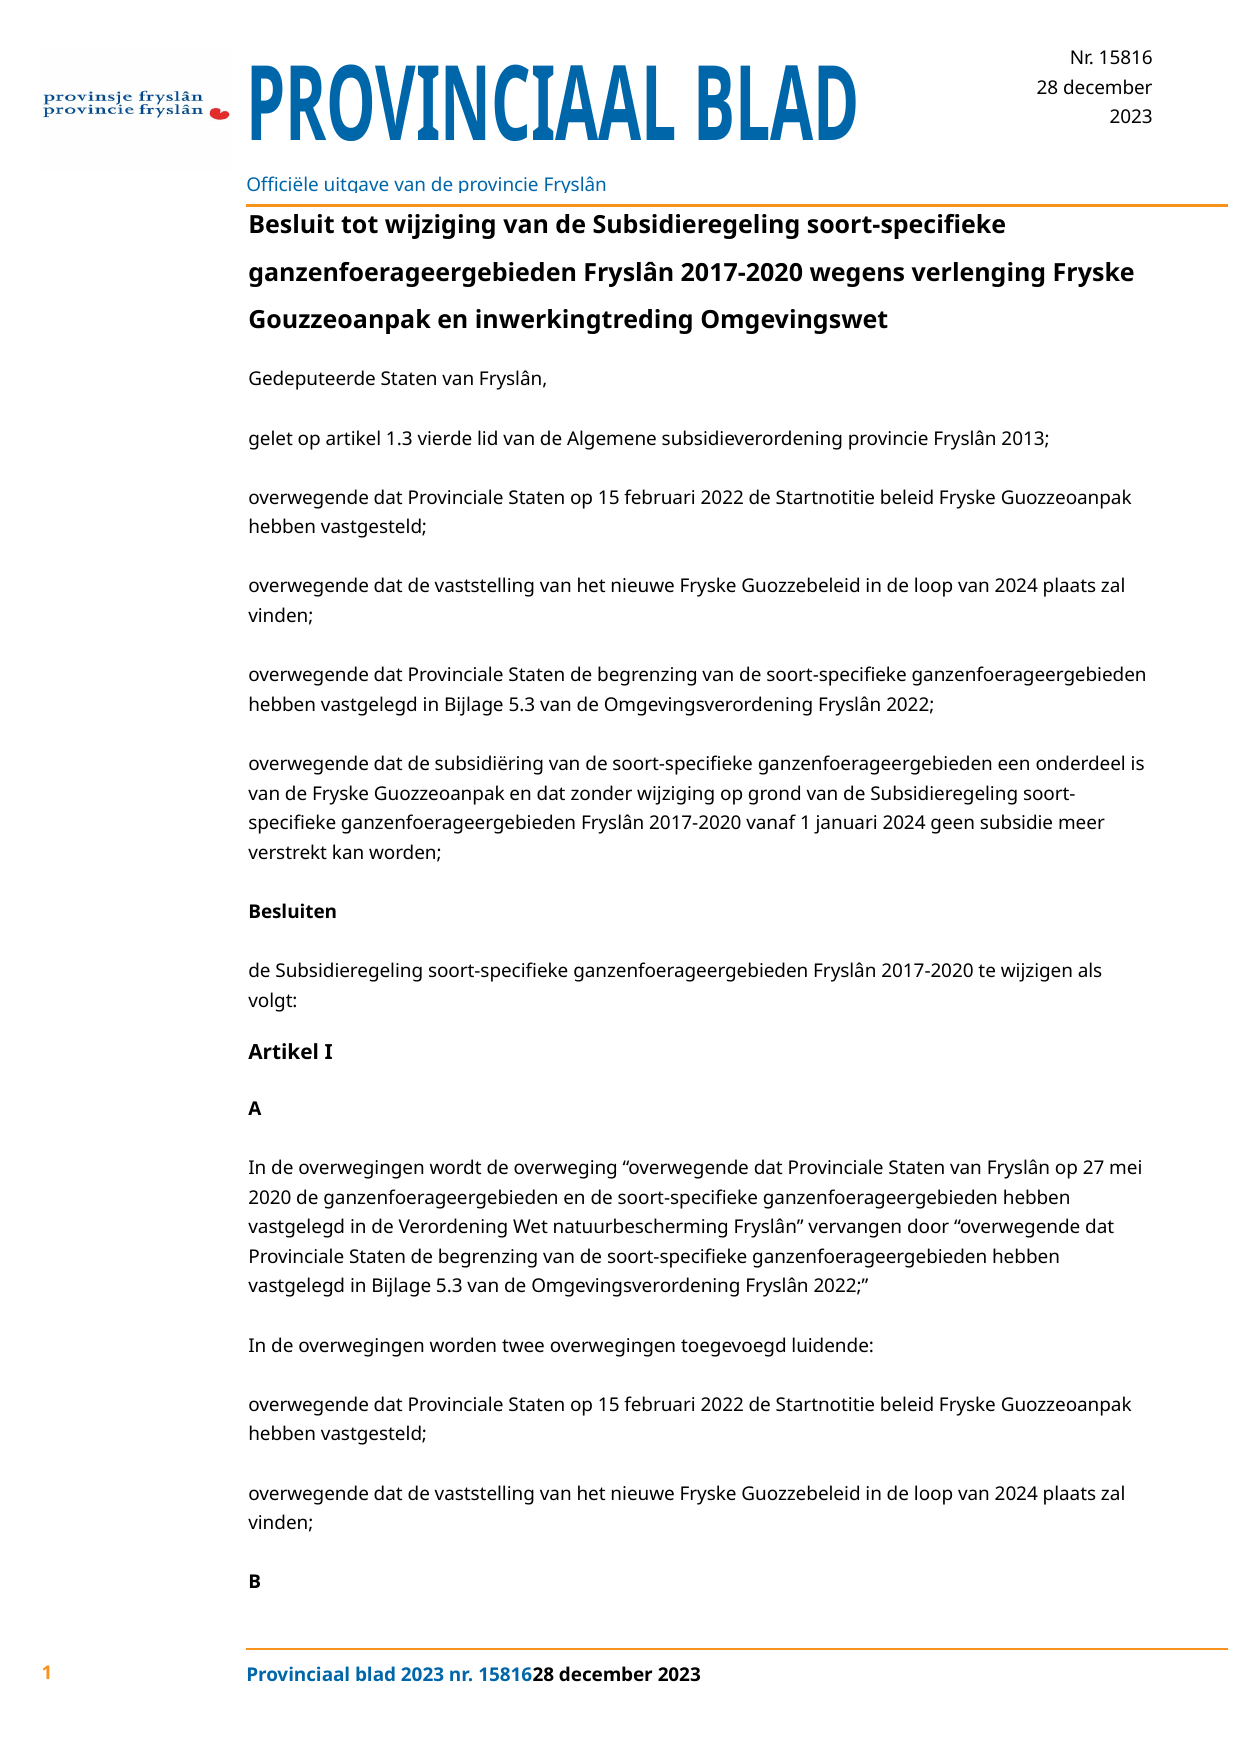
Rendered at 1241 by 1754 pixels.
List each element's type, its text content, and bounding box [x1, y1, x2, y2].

text Besluit tot wijziging van de Subsidieregeling soort-specifieke ganzenfoerageergebieden Fryslân 2017-2020 wegens verlenging Fryske Gouzzeoanpak en inwerkingtreding Omgevingswet [248, 207, 1152, 336]
text de Subsidieregeling soort-specifieke ganzenfoerageergebieden Fryslân 2017-2020 te wijzigen als volgt: [248, 957, 1152, 1012]
text Gedeputeerde Staten van Fryslân, [248, 366, 1152, 391]
text overwegende dat de vaststelling van het nieuwe Fryske Guozzebeleid in de loop van 2024 plaats zal vinden; [248, 573, 1152, 628]
text A [248, 1095, 1152, 1121]
text overwegende dat de vaststelling van het nieuwe Fryske Guozzebeleid in de loop van 2024 plaats zal vinden; [248, 1480, 1152, 1535]
text overwegende dat Provinciale Staten op 15 februari 2022 de Startnotitie beleid Fryske Guozzeoanpak hebben vastgesteld; [248, 484, 1152, 539]
text In de overwegingen wordt de overweging “overwegende dat Provinciale Staten van Fryslân op 27 mei 2020 de ganzenfoerageergebieden en de soort-specifieke ganzenfoerageergebieden hebben vastgelegd in de Verordening Wet natuurbescherming Fryslân” vervangen door “overwegende dat Provinciale Staten de begrenzing van de soort-specifieke ganzenfoerageergebieden hebben vastgelegd in Bijlage 5.3 van de Omgevingsverordening Fryslân 2022;” [248, 1154, 1152, 1298]
text B [248, 1568, 1152, 1594]
text overwegende dat Provinciale Staten de begrenzing van de soort-specifieke ganzenfoerageergebieden hebben vastgelegd in Bijlage 5.3 van de Omgevingsverordening Fryslân 2022; [248, 661, 1152, 717]
text Besluiten [248, 898, 1152, 924]
text Artikel I [248, 1037, 1152, 1066]
text gelet op artikel 1.3 vierde lid van de Algemene subsidieverordening provincie Fryslân 2013; [248, 425, 1152, 450]
picture [41, 47, 231, 172]
text overwegende dat Provinciale Staten op 15 februari 2022 de Startnotitie beleid Fryske Guozzeoanpak hebben vastgesteld; [248, 1391, 1152, 1446]
text overwegende dat de subsidiëring van de soort-specifieke ganzenfoerageergebieden een onderdeel is van de Fryske Guozzeoanpak en dat zonder wijziging op grond van de Subsidieregeling soort-specifieke ganzenfoerageergebieden Fryslân 2017-2020 vanaf 1 januari 2024 geen subsidie meer verstrekt kan worden; [248, 750, 1152, 864]
text In de overwegingen worden twee overwegingen toegevoegd luidende: [248, 1332, 1152, 1358]
